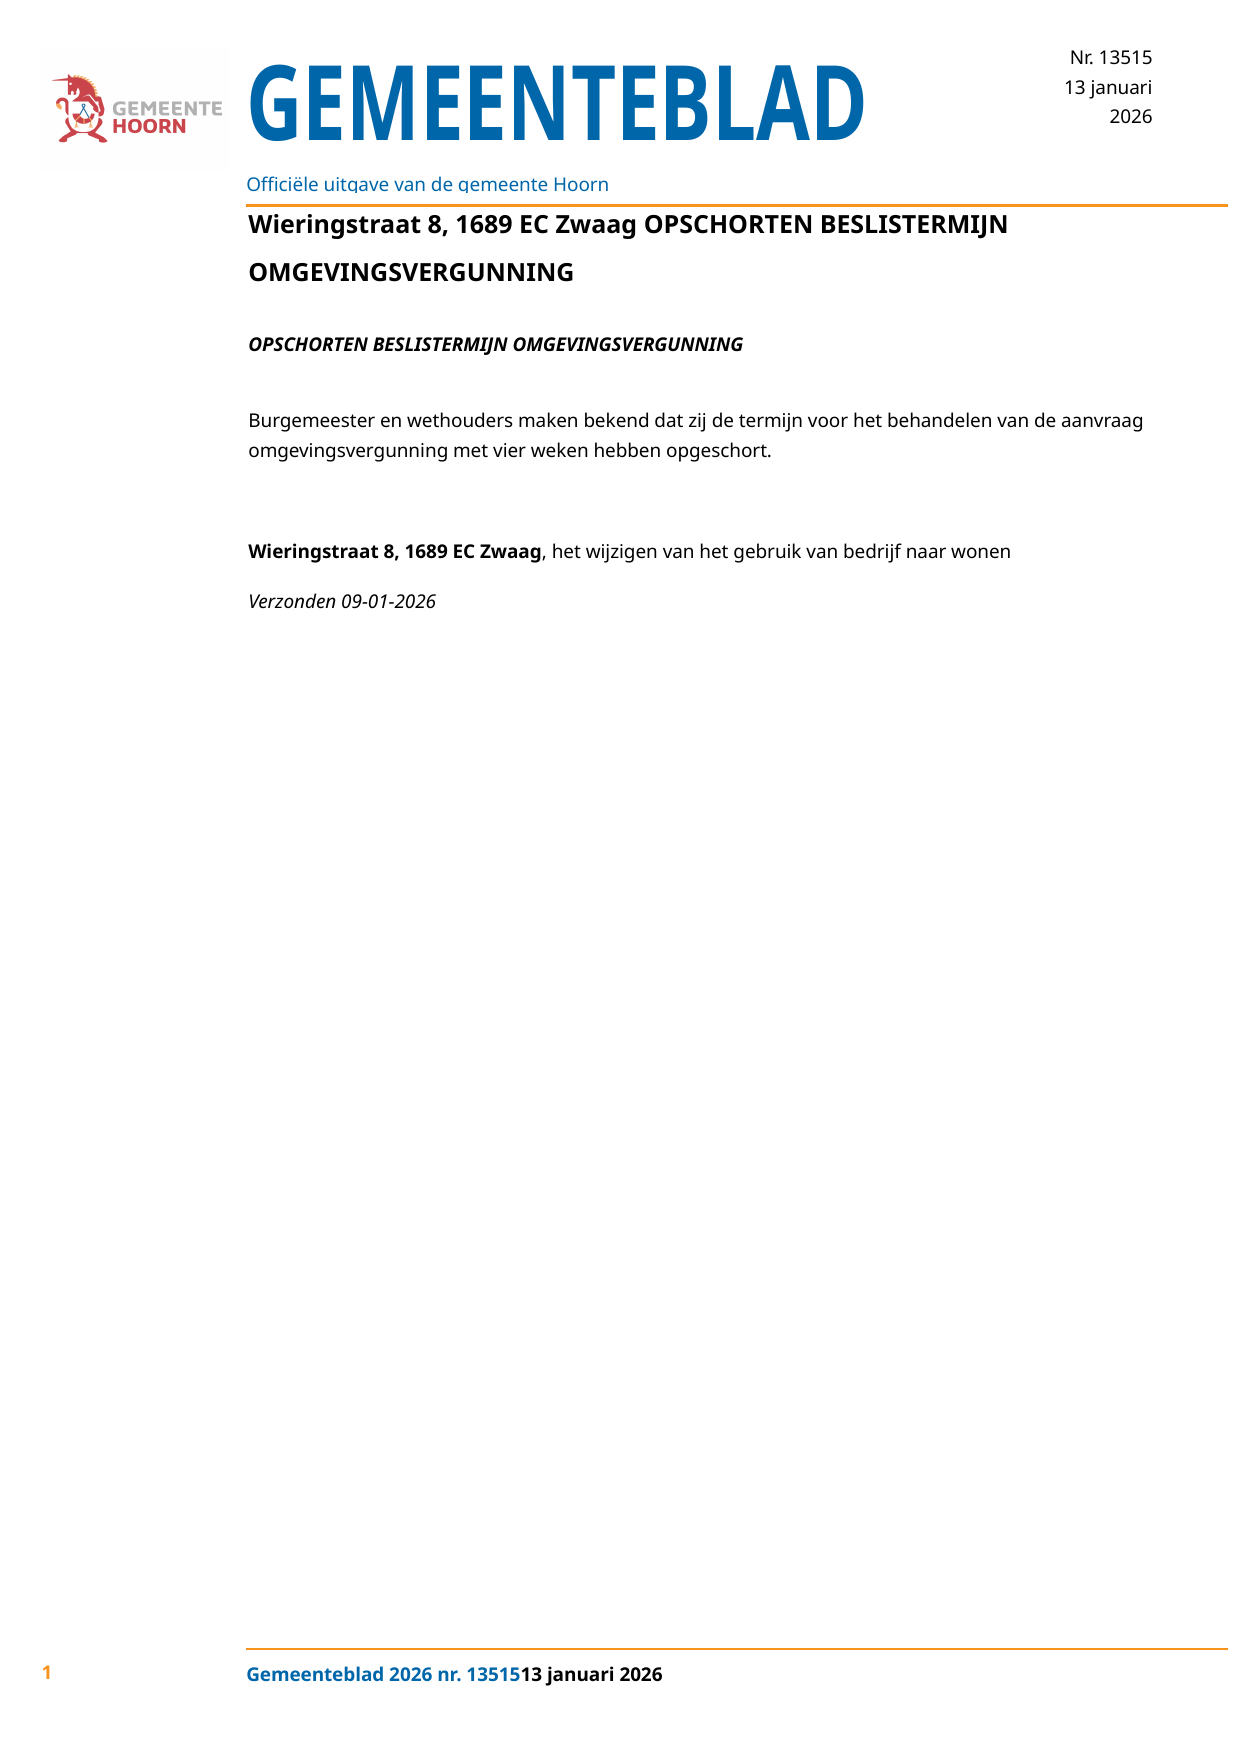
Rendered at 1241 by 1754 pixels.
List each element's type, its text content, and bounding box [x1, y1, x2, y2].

text Verzonden 09-01-2026 [248, 588, 1152, 614]
text OPSCHORTEN BESLISTERMIJN OMGEVINGSVERGUNNING [248, 331, 1152, 357]
text Wieringstraat 8, 1689 EC Zwaag OPSCHORTEN BESLISTERMIJN OMGEVINGSVERGUNNING [248, 207, 1152, 288]
text Wieringstraat 8, 1689 EC Zwaag, het wijzigen van het gebruik van bedrijf naar wonen [248, 538, 1152, 564]
text Burgemeester en wethouders maken bekend dat zij de termijn voor het behandelen van de aanvraag omgevingsvergunning met vier weken hebben opgeschort. [248, 408, 1152, 463]
picture [41, 47, 231, 172]
